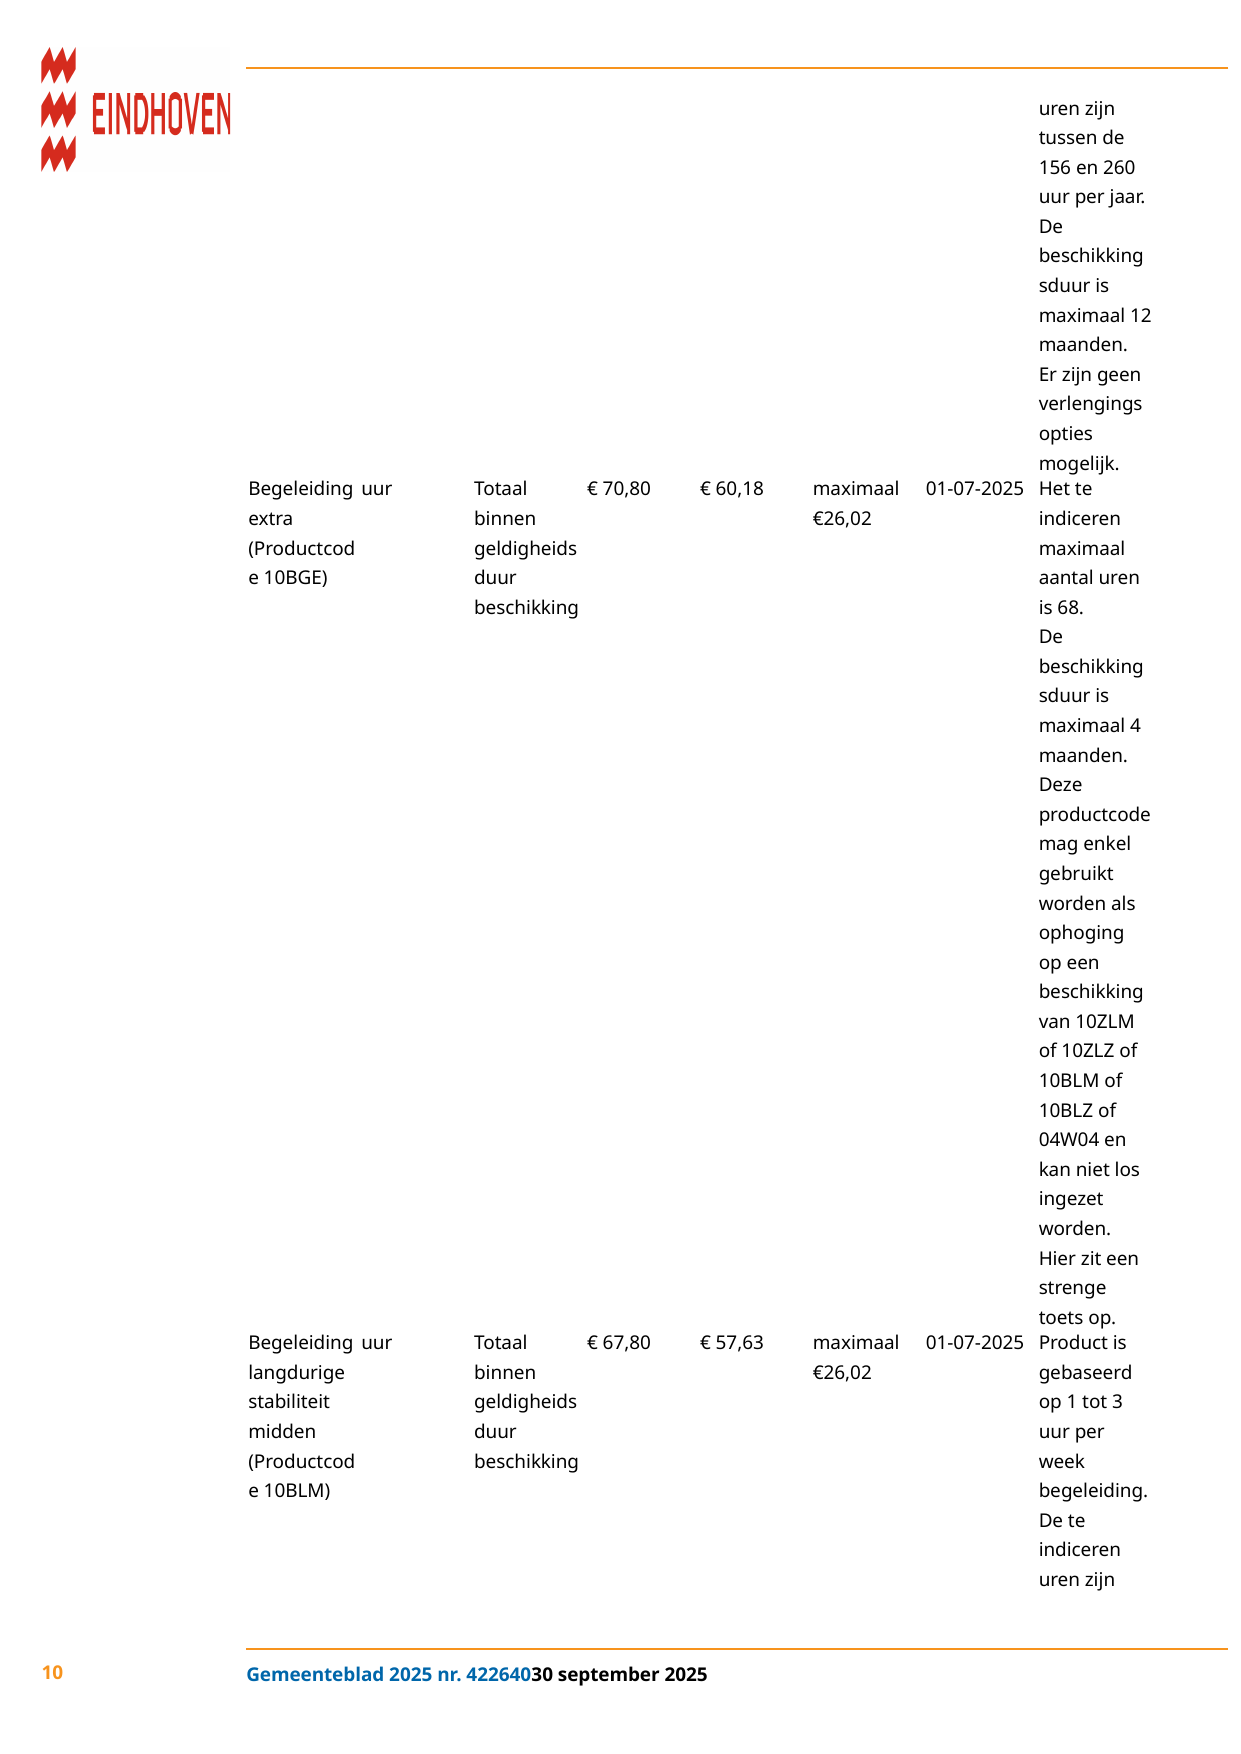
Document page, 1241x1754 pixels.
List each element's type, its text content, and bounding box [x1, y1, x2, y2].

table_cell [813, 95, 926, 476]
table_cell [926, 95, 1038, 476]
table_cell Het te indiceren maximaal aantal uren is 68. De beschikkingsduur is maximaal 4 maanden. Deze productcode mag enkel gebruikt worden als ophoging op een beschikking van 10ZLM of 10ZLZ of 10BLM of 10BLZ of 04W04 en kan niet los ingezet worden. Hier zit een strenge toets op. [1039, 476, 1152, 1329]
table_cell Totaal binnen geldigheidsduur beschikking [474, 1330, 587, 1592]
table_cell Product is gebaseerd op 1 tot 3 uur per week begeleiding. De te indiceren uren zijn [1039, 1330, 1152, 1592]
table_cell uur [361, 1330, 474, 1592]
table_cell Totaal binnen geldigheidsduur beschikking [474, 476, 587, 1329]
table_cell uur [361, 476, 474, 1329]
table_cell [361, 95, 474, 476]
table_cell € 70,80 [587, 476, 700, 1329]
table_cell [474, 95, 587, 476]
table_cell Begeleiding extra (Productcode 10BGE) [248, 476, 361, 1329]
table_cell [700, 95, 813, 476]
table_cell Begeleiding langdurige stabiliteit midden (Productcode 10BLM) [248, 1330, 361, 1592]
table_cell 01-07-2025 [926, 476, 1038, 1329]
table_cell € 60,18 [700, 476, 813, 1329]
table_cell maximaal €26,02 [813, 476, 926, 1329]
table_cell € 67,80 [587, 1330, 700, 1592]
table_cell [587, 95, 700, 476]
table_cell [248, 95, 361, 476]
table_cell maximaal €26,02 [813, 1330, 926, 1592]
table_cell € 57,63 [700, 1330, 813, 1592]
table_cell 01-07-2025 [926, 1330, 1038, 1592]
table_cell uren zijn tussen de 156 en 260 uur per jaar. De beschikkingsduur is maximaal 12 maanden. Er zijn geen verlengingsopties mogelijk. [1039, 95, 1152, 476]
picture [41, 47, 231, 172]
